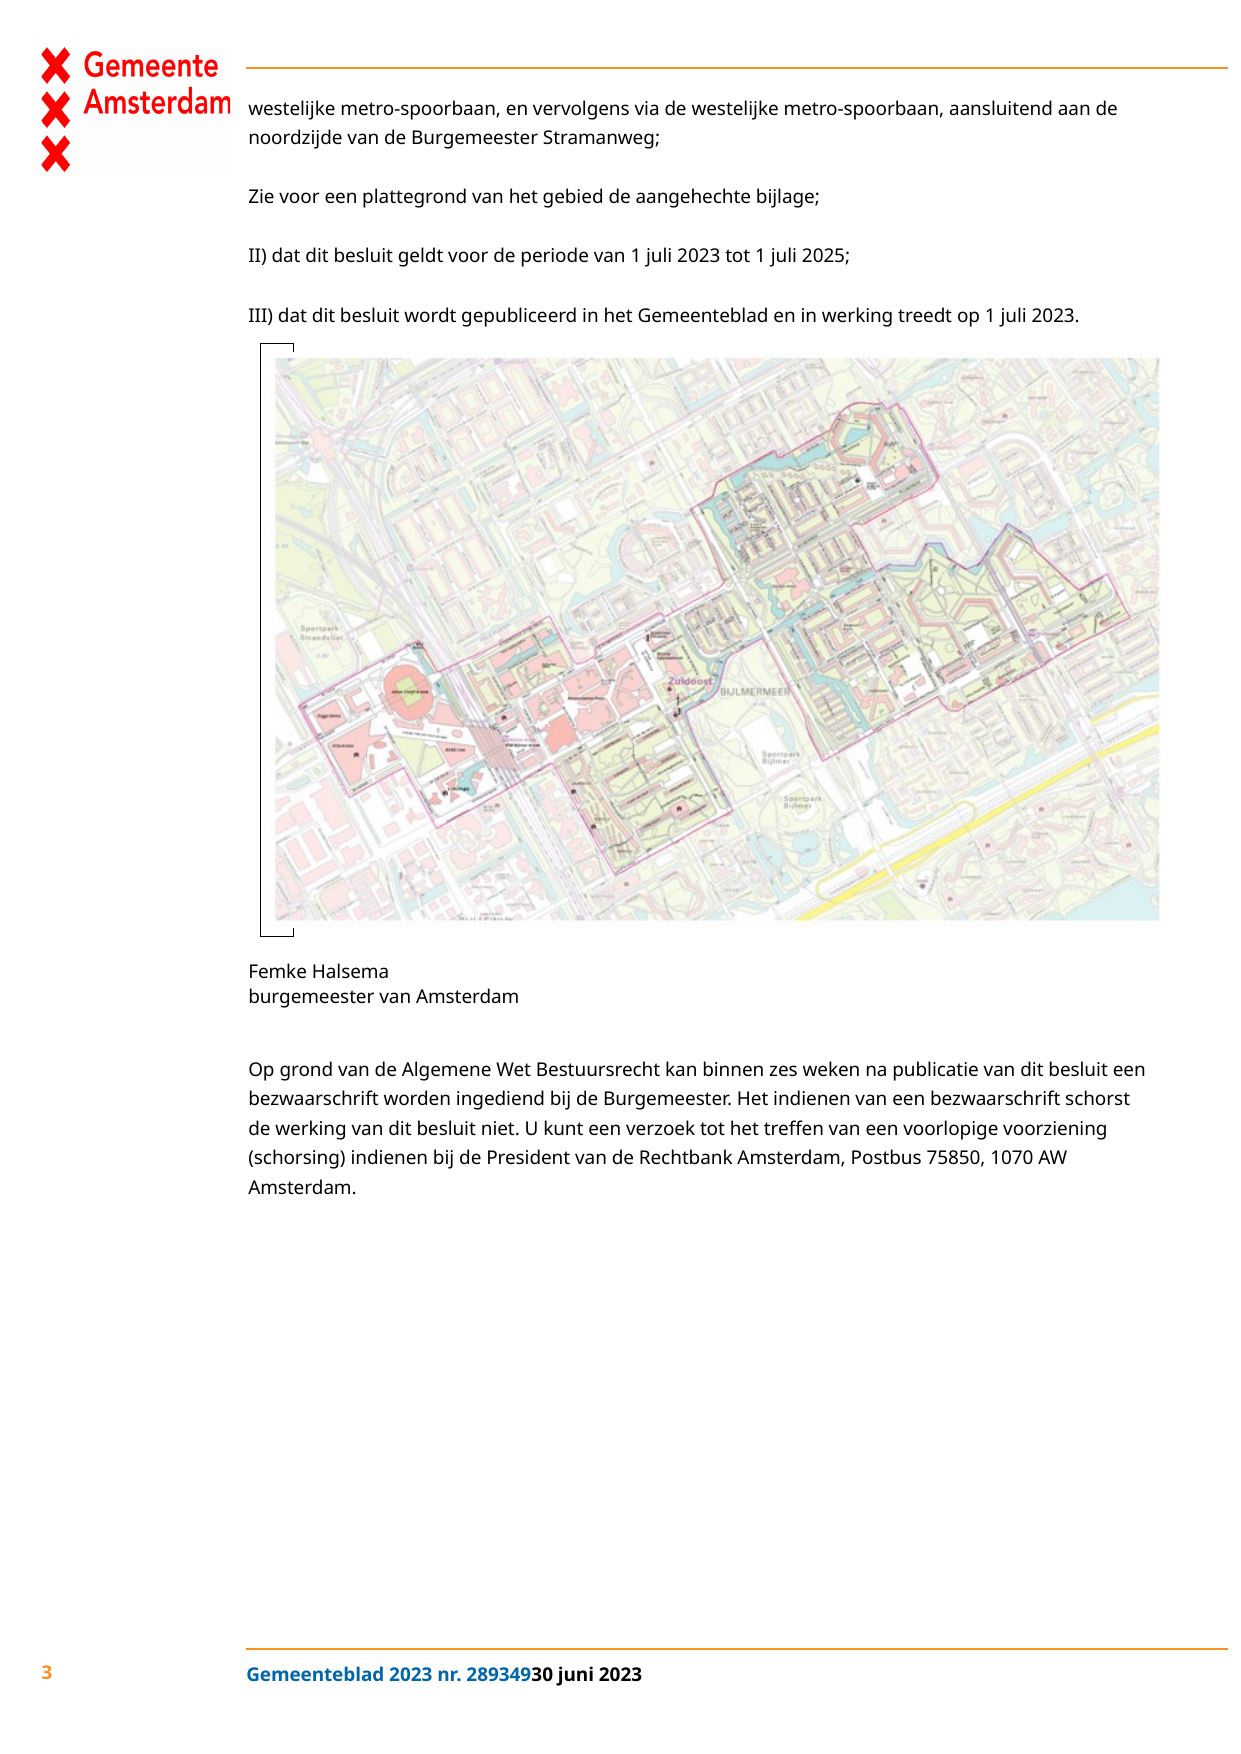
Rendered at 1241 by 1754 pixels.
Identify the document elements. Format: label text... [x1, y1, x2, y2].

picture [268, 352, 1173, 928]
text burgemeester van Amsterdam [248, 983, 1152, 1009]
text Femke Halsema [248, 958, 1152, 983]
text Op grond van de Algemene Wet Bestuursrecht kan binnen zes weken na publicatie van dit besluit een bezwaarschrift worden ingediend bij de Burgemeester. Het indienen van een bezwaarschrift schorst de werking van dit besluit niet. U kunt een verzoek tot het treffen van een voorlopige voorziening (schorsing) indienen bij de President van de Rechtbank Amsterdam, Postbus 75850, 1070 AW Amsterdam. [248, 1056, 1152, 1200]
text Zie voor een plattegrond van het gebied de aangehechte bijlage; [248, 183, 1152, 209]
text westelijke metro-spoorbaan, en vervolgens via de westelijke metro-spoorbaan, aansluitend aan de noordzijde van de Burgemeester Stramanweg; [248, 95, 1152, 150]
text II) dat dit besluit geldt voor de periode van 1 juli 2023 tot 1 juli 2025; [248, 243, 1152, 268]
picture [41, 47, 231, 172]
text III) dat dit besluit wordt gepubliceerd in het Gemeenteblad en in werking treedt op 1 juli 2023. [248, 302, 1152, 328]
